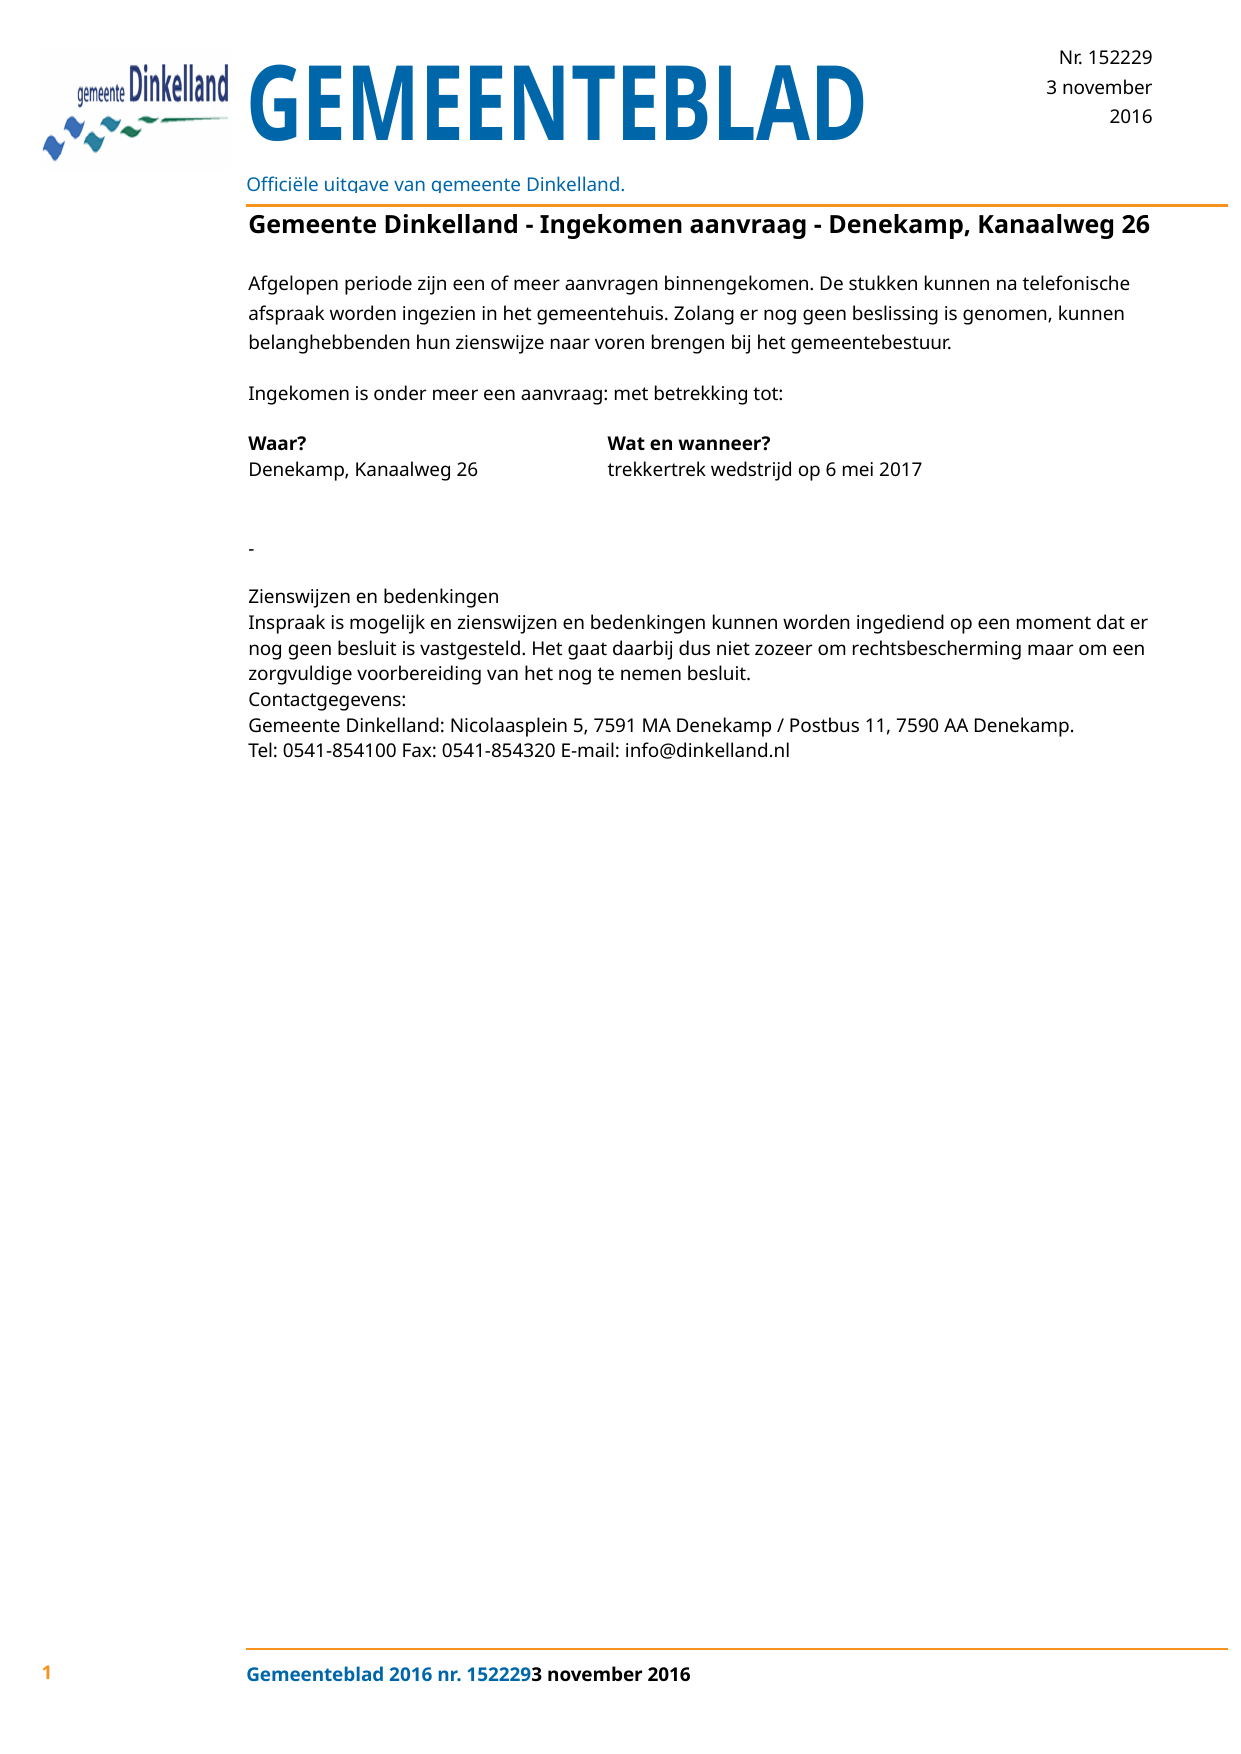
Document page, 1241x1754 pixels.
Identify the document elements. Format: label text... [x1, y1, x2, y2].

text Inspraak is mogelijk en zienswijzen en bedenkingen kunnen worden ingediend op een moment dat er nog geen besluit is vastgesteld. Het gaat daarbij dus niet zozeer om rechtsbescherming maar om een zorgvuldige voorbereiding van het nog te nemen besluit. [248, 609, 1152, 686]
table_cell Denekamp, Kanaalweg 26 [248, 456, 607, 482]
text Tel: 0541-854100 Fax: 0541-854320 E-mail: info@dinkelland.nl [248, 738, 1152, 763]
picture [41, 47, 231, 172]
text Contactgegevens: [248, 686, 1152, 712]
text Ingekomen is onder meer een aanvraag: met betrekking tot: [248, 380, 1152, 406]
table_header Wat en wanneer? [608, 430, 1152, 456]
text Gemeente Dinkelland: Nicolaasplein 5, 7591 MA Denekamp / Postbus 11, 7590 AA Denekamp. [248, 712, 1152, 738]
table_cell trekkertrek wedstrijd op 6 mei 2017 [608, 456, 1152, 482]
table_header Waar? [248, 430, 607, 456]
text - [248, 536, 1152, 561]
text Afgelopen periode zijn een of meer aanvragen binnengekomen. De stukken kunnen na telefonische afspraak worden ingezien in het gemeentehuis. Zolang er nog geen beslissing is genomen, kunnen belanghebbenden hun zienswijze naar voren brengen bij het gemeentebestuur. [248, 270, 1152, 355]
text Zienswijzen en bedenkingen [248, 583, 1152, 609]
text Gemeente Dinkelland - Ingekomen aanvraag - Denekamp, Kanaalweg 26 [248, 207, 1152, 241]
